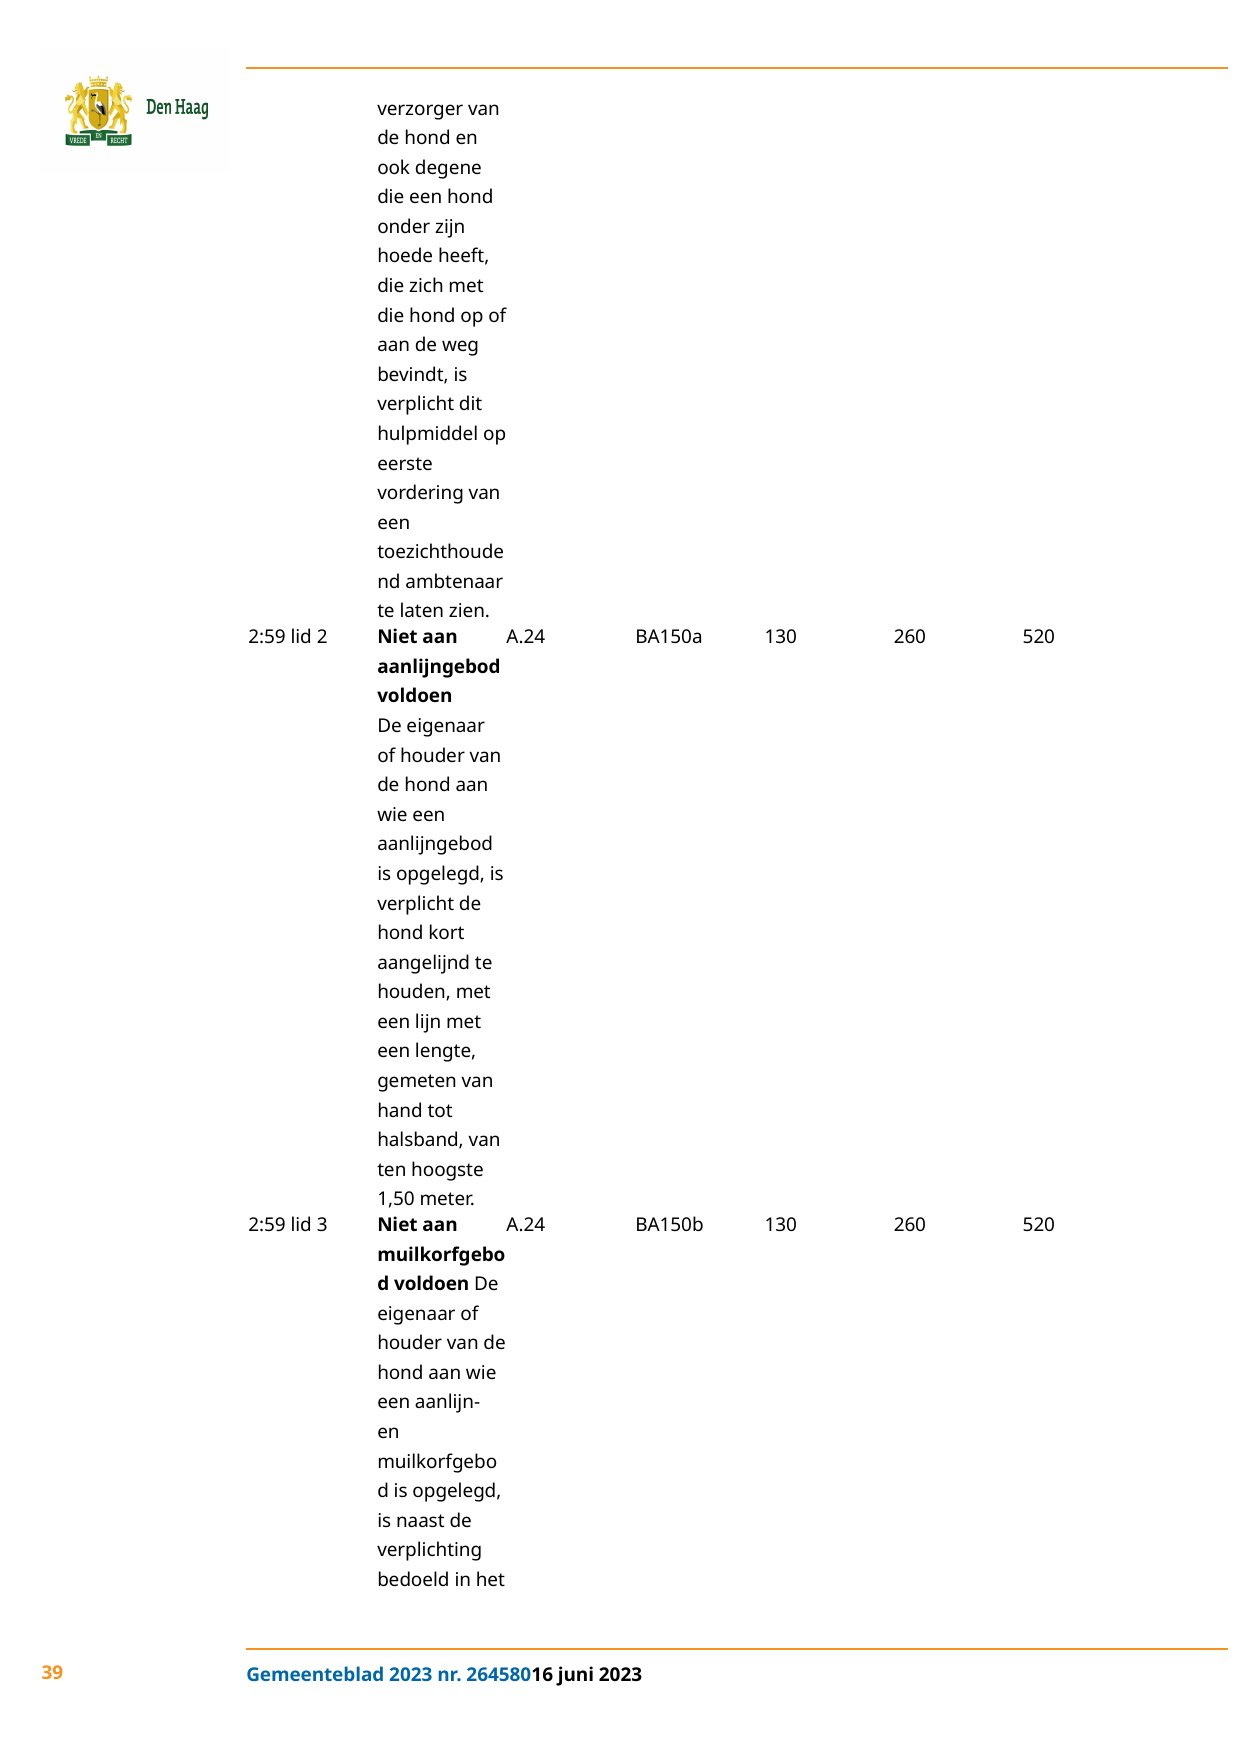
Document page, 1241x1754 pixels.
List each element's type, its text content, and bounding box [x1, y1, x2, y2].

picture [41, 47, 231, 172]
table_cell verzorger van de hond en ook degene die een hond onder zijn hoede heeft, die zich met die hond op of aan de weg bevindt, is verplicht dit hulpmiddel op eerste vordering van een toezichthoudend ambtenaar te laten zien. [377, 95, 506, 623]
table_cell [248, 95, 377, 623]
table_cell 2:59 lid 2 [248, 624, 377, 1211]
table_cell 130 [764, 624, 893, 1211]
table_cell Niet aan aanlijngebod voldoen De eigenaar of houder van de hond aan wie een aanlijngebod is opgelegd, is verplicht de hond kort aangelijnd te houden, met een lijn met een lengte, gemeten van hand tot halsband, van ten hoogste 1,50 meter. [377, 624, 506, 1211]
table_cell Niet aan muilkorfgebod voldoen De eigenaar of houder van de hond aan wie een aanlijn- en muilkorfgebod is opgelegd, is naast de verplichting bedoeld in het [377, 1211, 506, 1592]
table_cell 130 [764, 1211, 893, 1592]
table_cell 520 [1023, 1211, 1152, 1592]
table_cell [894, 95, 1022, 623]
table_cell A.24 [506, 624, 635, 1211]
table_cell 2:59 lid 3 [248, 1211, 377, 1592]
table_cell 260 [894, 1211, 1022, 1592]
table_cell BA150b [635, 1211, 764, 1592]
table_cell A.24 [506, 1211, 635, 1592]
table_cell [635, 95, 764, 623]
table_cell [506, 95, 635, 623]
table_cell 260 [894, 624, 1022, 1211]
table_cell [764, 95, 893, 623]
table_cell 520 [1023, 624, 1152, 1211]
table_cell [1023, 95, 1152, 623]
table_cell BA150a [635, 624, 764, 1211]
